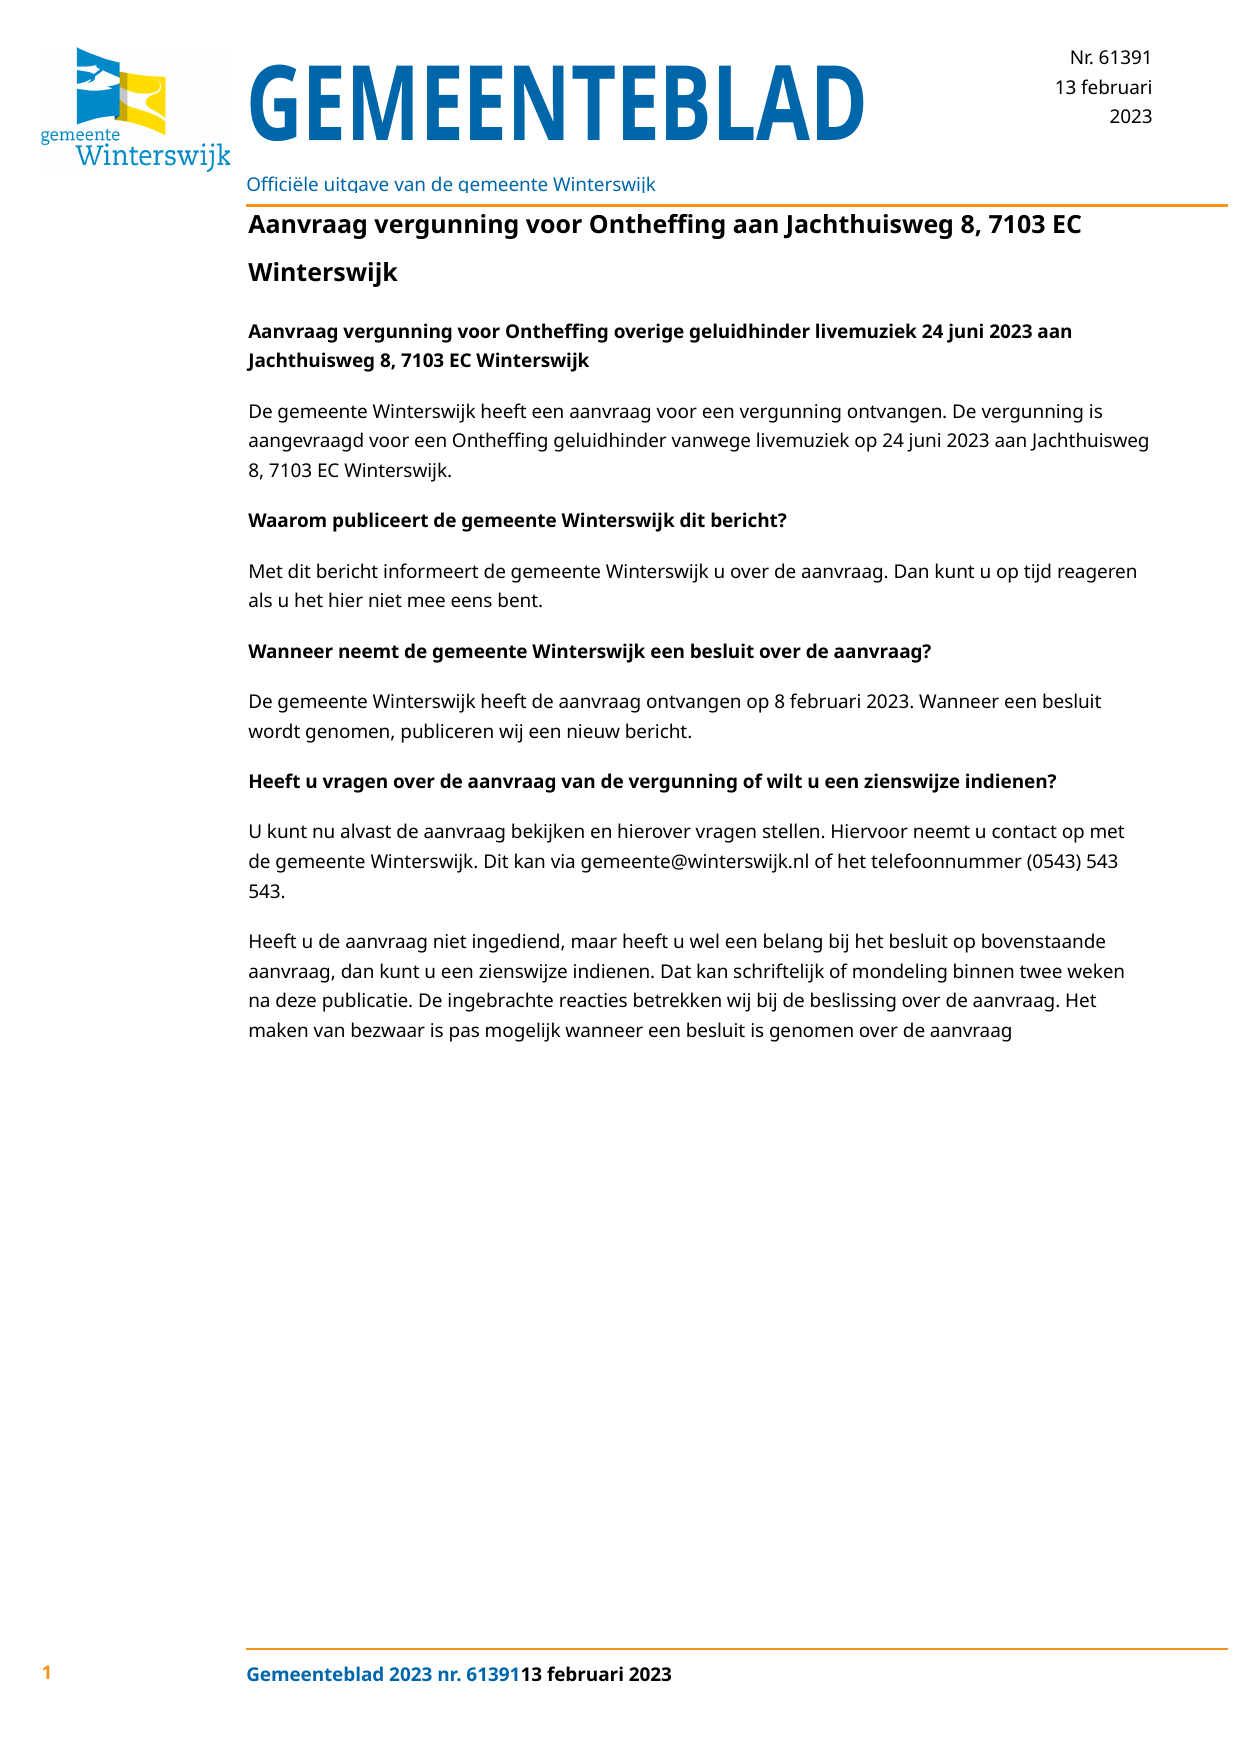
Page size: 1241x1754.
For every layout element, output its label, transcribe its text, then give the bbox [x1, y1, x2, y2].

text Aanvraag vergunning voor Ontheffing overige geluidhinder livemuziek 24 juni 2023 aan Jachthuisweg 8, 7103 EC Winterswijk [248, 318, 1152, 373]
text De gemeente Winterswijk heeft een aanvraag voor een vergunning ontvangen. De vergunning is aangevraagd voor een Ontheffing geluidhinder vanwege livemuziek op 24 juni 2023 aan Jachthuisweg 8, 7103 EC Winterswijk. [248, 398, 1152, 483]
text Heeft u vragen over de aanvraag van de vergunning of wilt u een zienswijze indienen? [248, 768, 1152, 794]
text Waarom publiceert de gemeente Winterswijk dit bericht? [248, 507, 1152, 533]
text Wanneer neemt de gemeente Winterswijk een besluit over de aanvraag? [248, 638, 1152, 664]
text Heeft u de aanvraag niet ingediend, maar heeft u wel een belang bij het besluit op bovenstaande aanvraag, dan kunt u een zienswijze indienen. Dat kan schriftelijk of mondeling binnen twee weken na deze publicatie. De ingebrachte reacties betrekken wij bij de beslissing over de aanvraag. Het maken van bezwaar is pas mogelijk wanneer een besluit is genomen over de aanvraag [248, 928, 1152, 1043]
text Met dit bericht informeert de gemeente Winterswijk u over de aanvraag. Dan kunt u op tijd reageren als u het hier niet mee eens bent. [248, 558, 1152, 613]
text Aanvraag vergunning voor Ontheffing aan Jachthuisweg 8, 7103 EC Winterswijk [248, 207, 1152, 288]
picture [41, 47, 231, 172]
picture [225, 153, 231, 162]
text U kunt nu alvast de aanvraag bekijken en hierover vragen stellen. Hiervoor neemt u contact op met de gemeente Winterswijk. Dit kan via gemeente@winterswijk.nl of het telefoonnummer (0543) 543 543. [248, 819, 1152, 904]
text De gemeente Winterswijk heeft de aanvraag ontvangen op 8 februari 2023. Wanneer een besluit wordt genomen, publiceren wij een nieuw bericht. [248, 688, 1152, 744]
